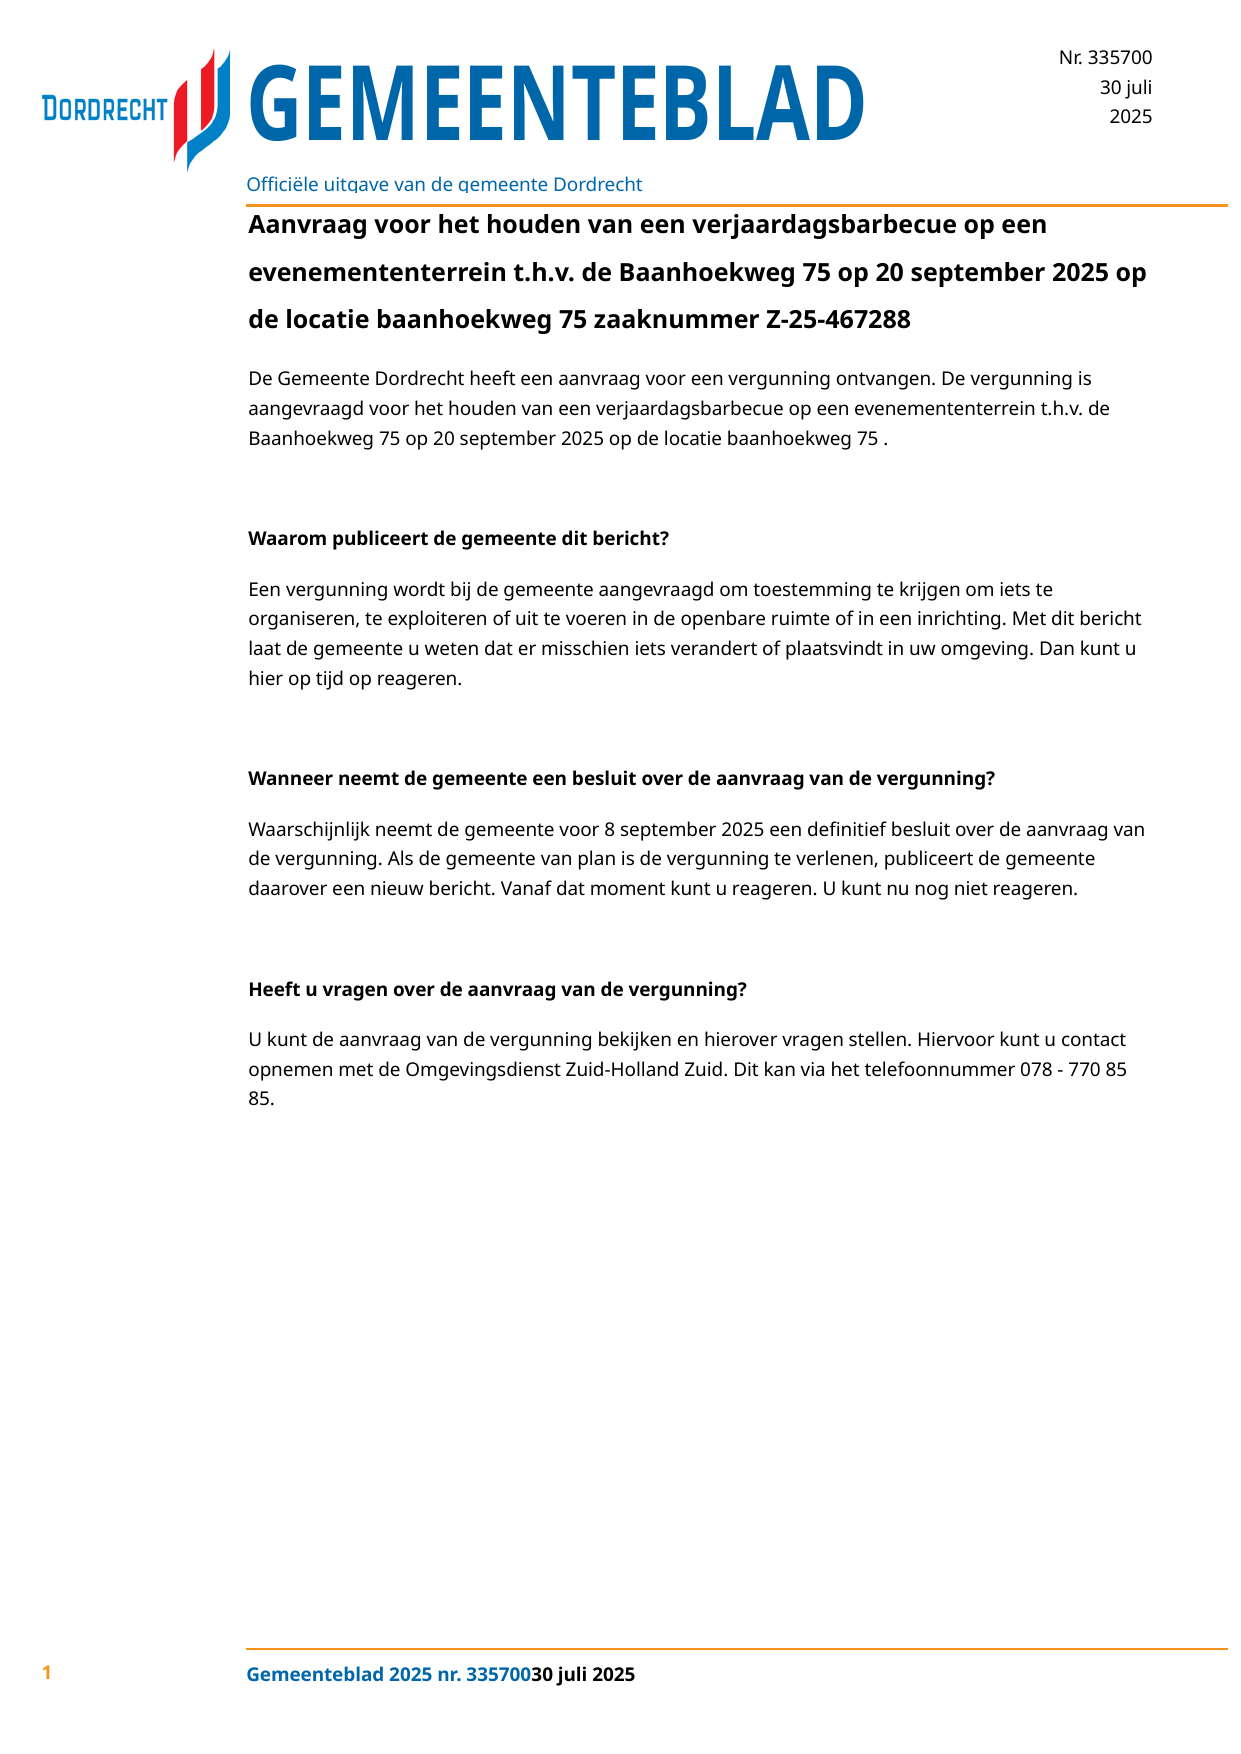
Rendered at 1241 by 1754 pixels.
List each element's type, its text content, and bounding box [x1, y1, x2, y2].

text De Gemeente Dordrecht heeft een aanvraag voor een vergunning ontvangen. De vergunning is aangevraagd voor het houden van een verjaardagsbarbecue op een evenemententerrein t.h.v. de Baanhoekweg 75 op 20 september 2025 op de locatie baanhoekweg 75 . [248, 366, 1152, 450]
text Een vergunning wordt bij de gemeente aangevraagd om toestemming te krijgen om iets te organiseren, te exploiteren of uit te voeren in de openbare ruimte of in een inrichting. Met dit bericht laat de gemeente u weten dat er misschien iets verandert of plaatsvindt in uw omgeving. Dan kunt u hier op tijd op reageren. [248, 576, 1152, 690]
picture [41, 47, 231, 172]
text U kunt de aanvraag van de vergunning bekijken en hierover vragen stellen. Hiervoor kunt u contact opnemen met de Omgevingsdienst Zuid-Holland Zuid. Dit kan via het telefoonnummer 078 - 770 85 85. [248, 1026, 1152, 1111]
text Heeft u vragen over de aanvraag van de vergunning? [248, 976, 1152, 1002]
text Wanneer neemt de gemeente een besluit over de aanvraag van de vergunning? [248, 766, 1152, 791]
text Waarom publiceert de gemeente dit bericht? [248, 526, 1152, 551]
text Waarschijnlijk neemt de gemeente voor 8 september 2025 een definitief besluit over de aanvraag van de vergunning. Als de gemeente van plan is de vergunning te verlenen, publiceert de gemeente daarover een nieuw bericht. Vanaf dat moment kunt u reageren. U kunt nu nog niet reageren. [248, 816, 1152, 901]
text Aanvraag voor het houden van een verjaardagsbarbecue op een evenemententerrein t.h.v. de Baanhoekweg 75 op 20 september 2025 op de locatie baanhoekweg 75 zaaknummer Z-25-467288 [248, 207, 1152, 336]
